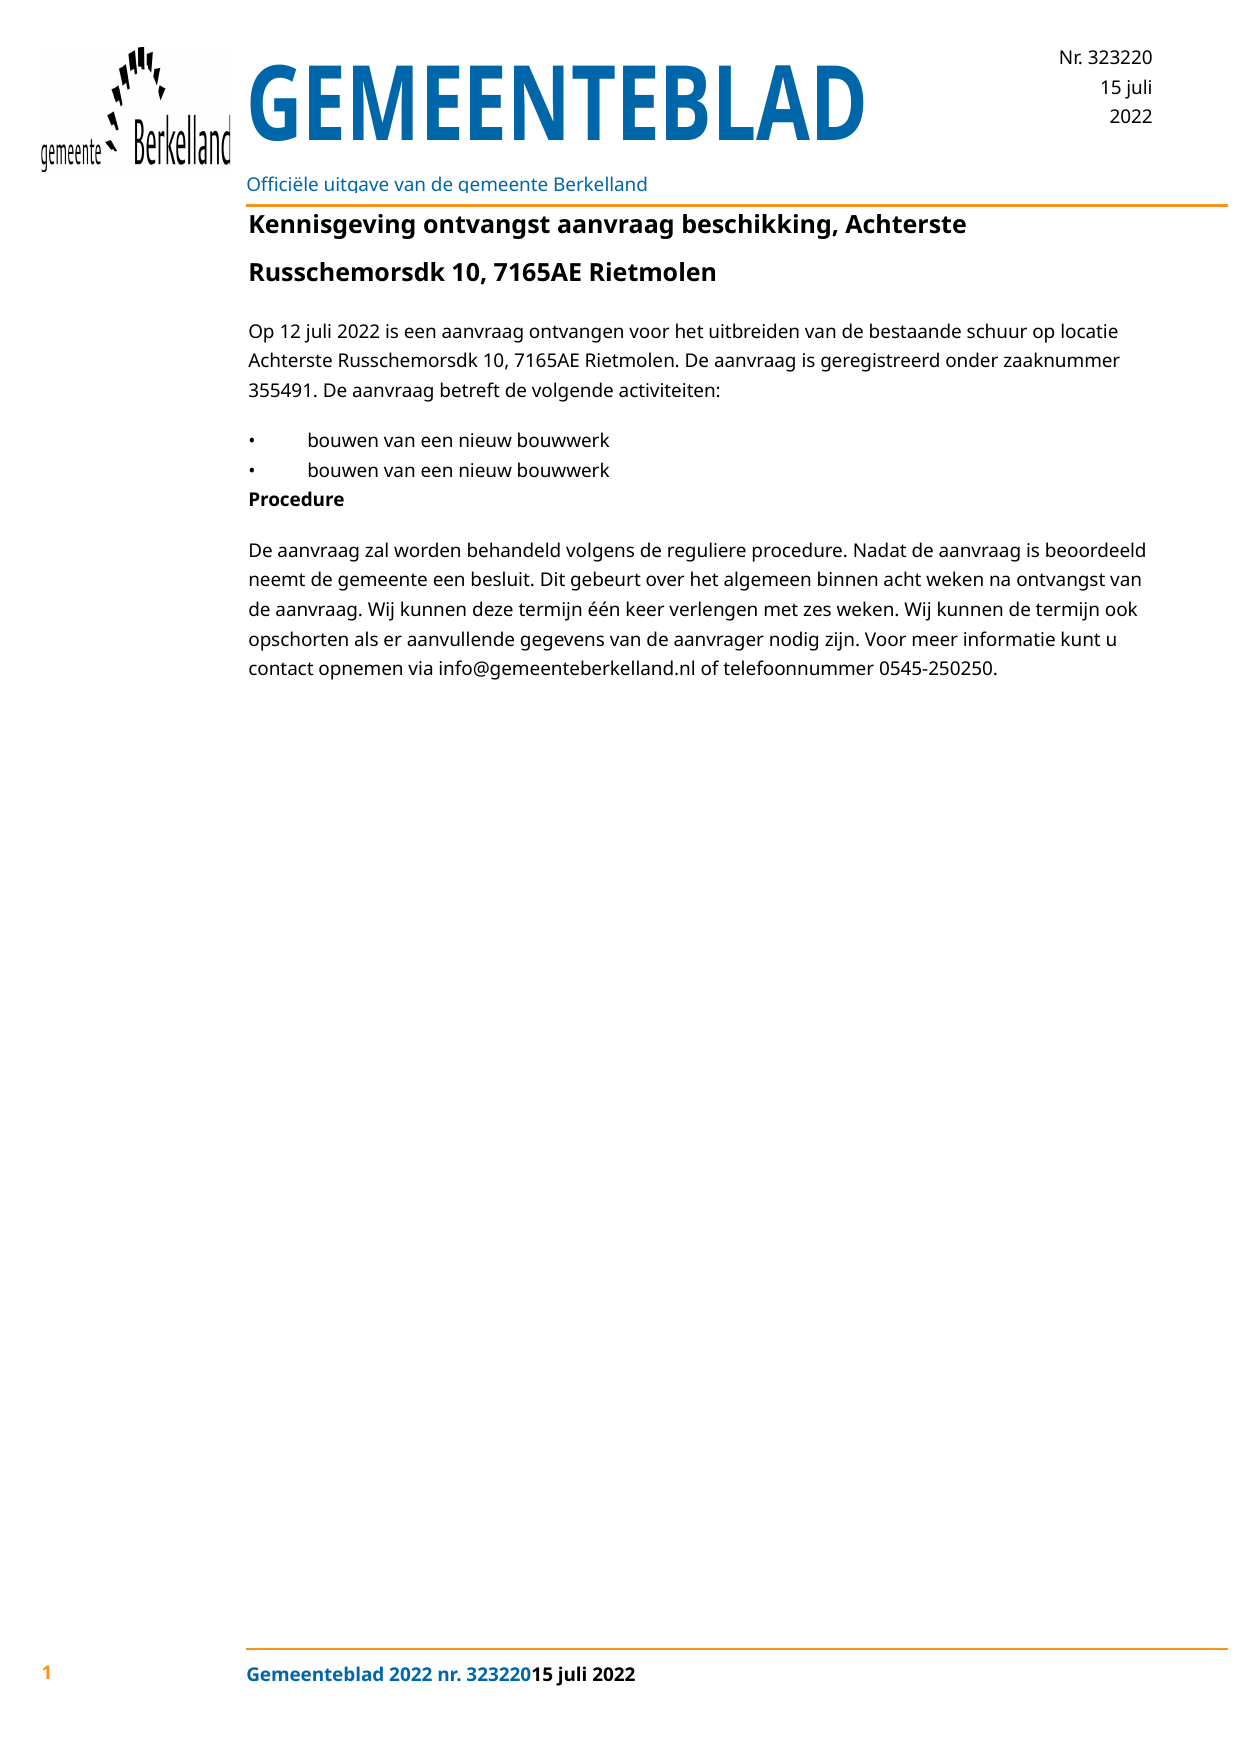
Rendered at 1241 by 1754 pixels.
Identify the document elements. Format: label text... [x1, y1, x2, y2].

text De aanvraag zal worden behandeld volgens de reguliere procedure. Nadat de aanvraag is beoordeeld neemt de gemeente een besluit. Dit gebeurt over het algemeen binnen acht weken na ontvangst van de aanvraag. Wij kunnen deze termijn één keer verlengen met zes weken. Wij kunnen de termijn ook opschorten als er aanvullende gegevens van de aanvrager nodig zijn. Voor meer informatie kunt u contact opnemen via info@gemeenteberkelland.nl of telefoonnummer 0545-250250. [248, 537, 1152, 681]
picture [41, 47, 231, 172]
text Kennisgeving ontvangst aanvraag beschikking, Achterste Russchemorsdk 10, 7165AE Rietmolen [248, 207, 1152, 288]
list bouwen van een nieuw bouwwerk [248, 457, 1152, 483]
text Procedure [248, 487, 1152, 512]
list bouwen van een nieuw bouwwerk [248, 427, 1152, 453]
text Op 12 juli 2022 is een aanvraag ontvangen voor het uitbreiden van de bestaande schuur op locatie Achterste Russchemorsdk 10, 7165AE Rietmolen. De aanvraag is geregistreerd onder zaaknummer 355491. De aanvraag betreft de volgende activiteiten: [248, 318, 1152, 403]
